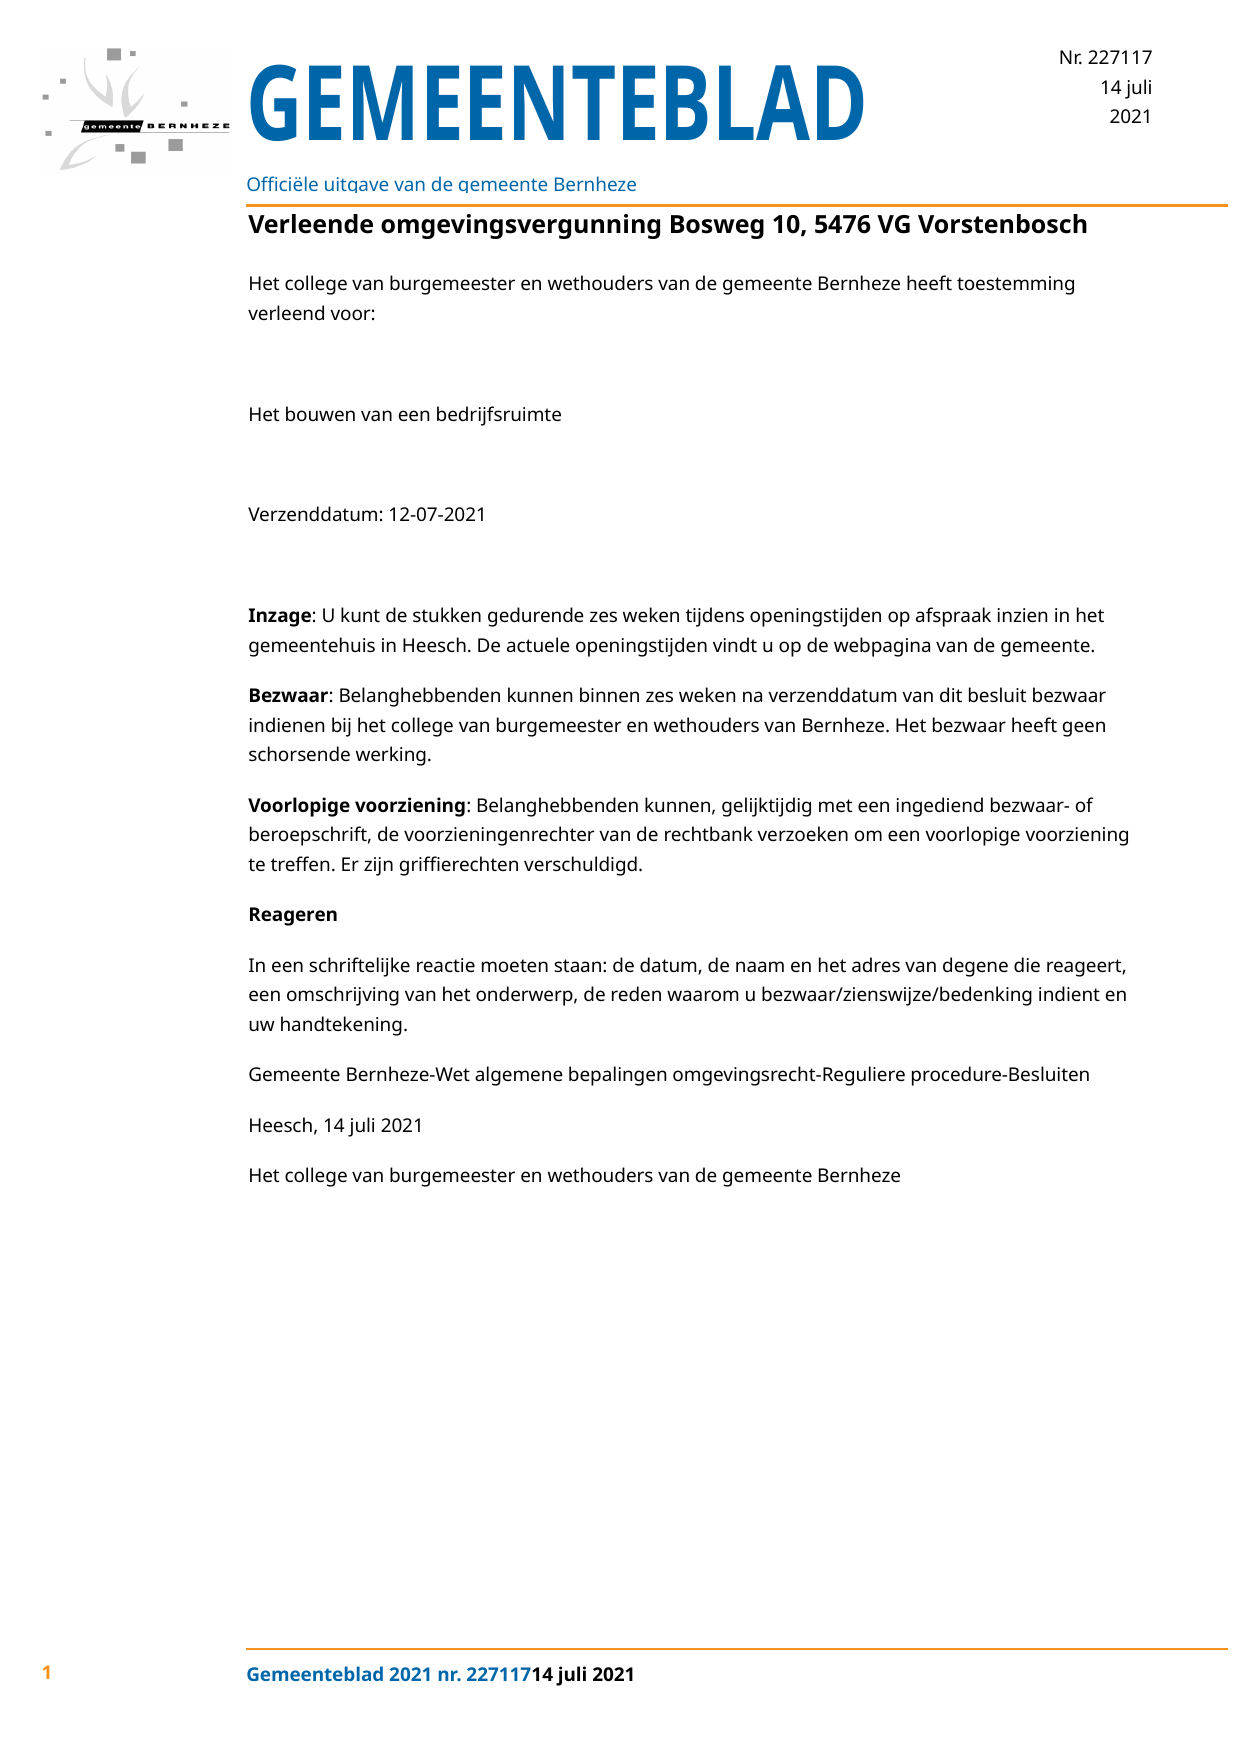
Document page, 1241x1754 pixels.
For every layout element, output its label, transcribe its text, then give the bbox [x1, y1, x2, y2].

text Heesch, 14 juli 2021 [248, 1112, 1152, 1138]
text Het college van burgemeester en wethouders van de gemeente Bernheze [248, 1162, 1152, 1188]
text Voorlopige voorziening: Belanghebbenden kunnen, gelijktijdig met een ingediend bezwaar- of beroepschrift, de voorzieningenrechter van de rechtbank verzoeken om een voorlopige voorziening te treffen. Er zijn griffierechten verschuldigd. [248, 792, 1152, 877]
text Het college van burgemeester en wethouders van de gemeente Bernheze heeft toestemming verleend voor: [248, 270, 1152, 326]
text In een schriftelijke reactie moeten staan: de datum, de naam en het adres van degene die reageert, een omschrijving van het onderwerp, de reden waarom u bezwaar/zienswijze/bedenking indient en uw handtekening. [248, 952, 1152, 1037]
text Bezwaar: Belanghebbenden kunnen binnen zes weken na verzenddatum van dit besluit bezwaar indienen bij het college van burgemeester en wethouders van Bernheze. Het bezwaar heeft geen schorsende werking. [248, 682, 1152, 767]
text Het bouwen van een bedrijfsruimte [248, 401, 1152, 426]
text Verleende omgevingsvergunning Bosweg 10, 5476 VG Vorstenbosch [248, 207, 1152, 241]
text Reageren [248, 902, 1152, 927]
text Gemeente Bernheze-Wet algemene bepalingen omgevingsrecht-Reguliere procedure-Besluiten [248, 1062, 1152, 1087]
picture [41, 47, 231, 172]
text Verzenddatum: 12-07-2021 [248, 502, 1152, 527]
text Inzage: U kunt de stukken gedurende zes weken tijdens openingstijden op afspraak inzien in het gemeentehuis in Heesch. De actuele openingstijden vindt u op de webpagina van de gemeente. [248, 602, 1152, 658]
